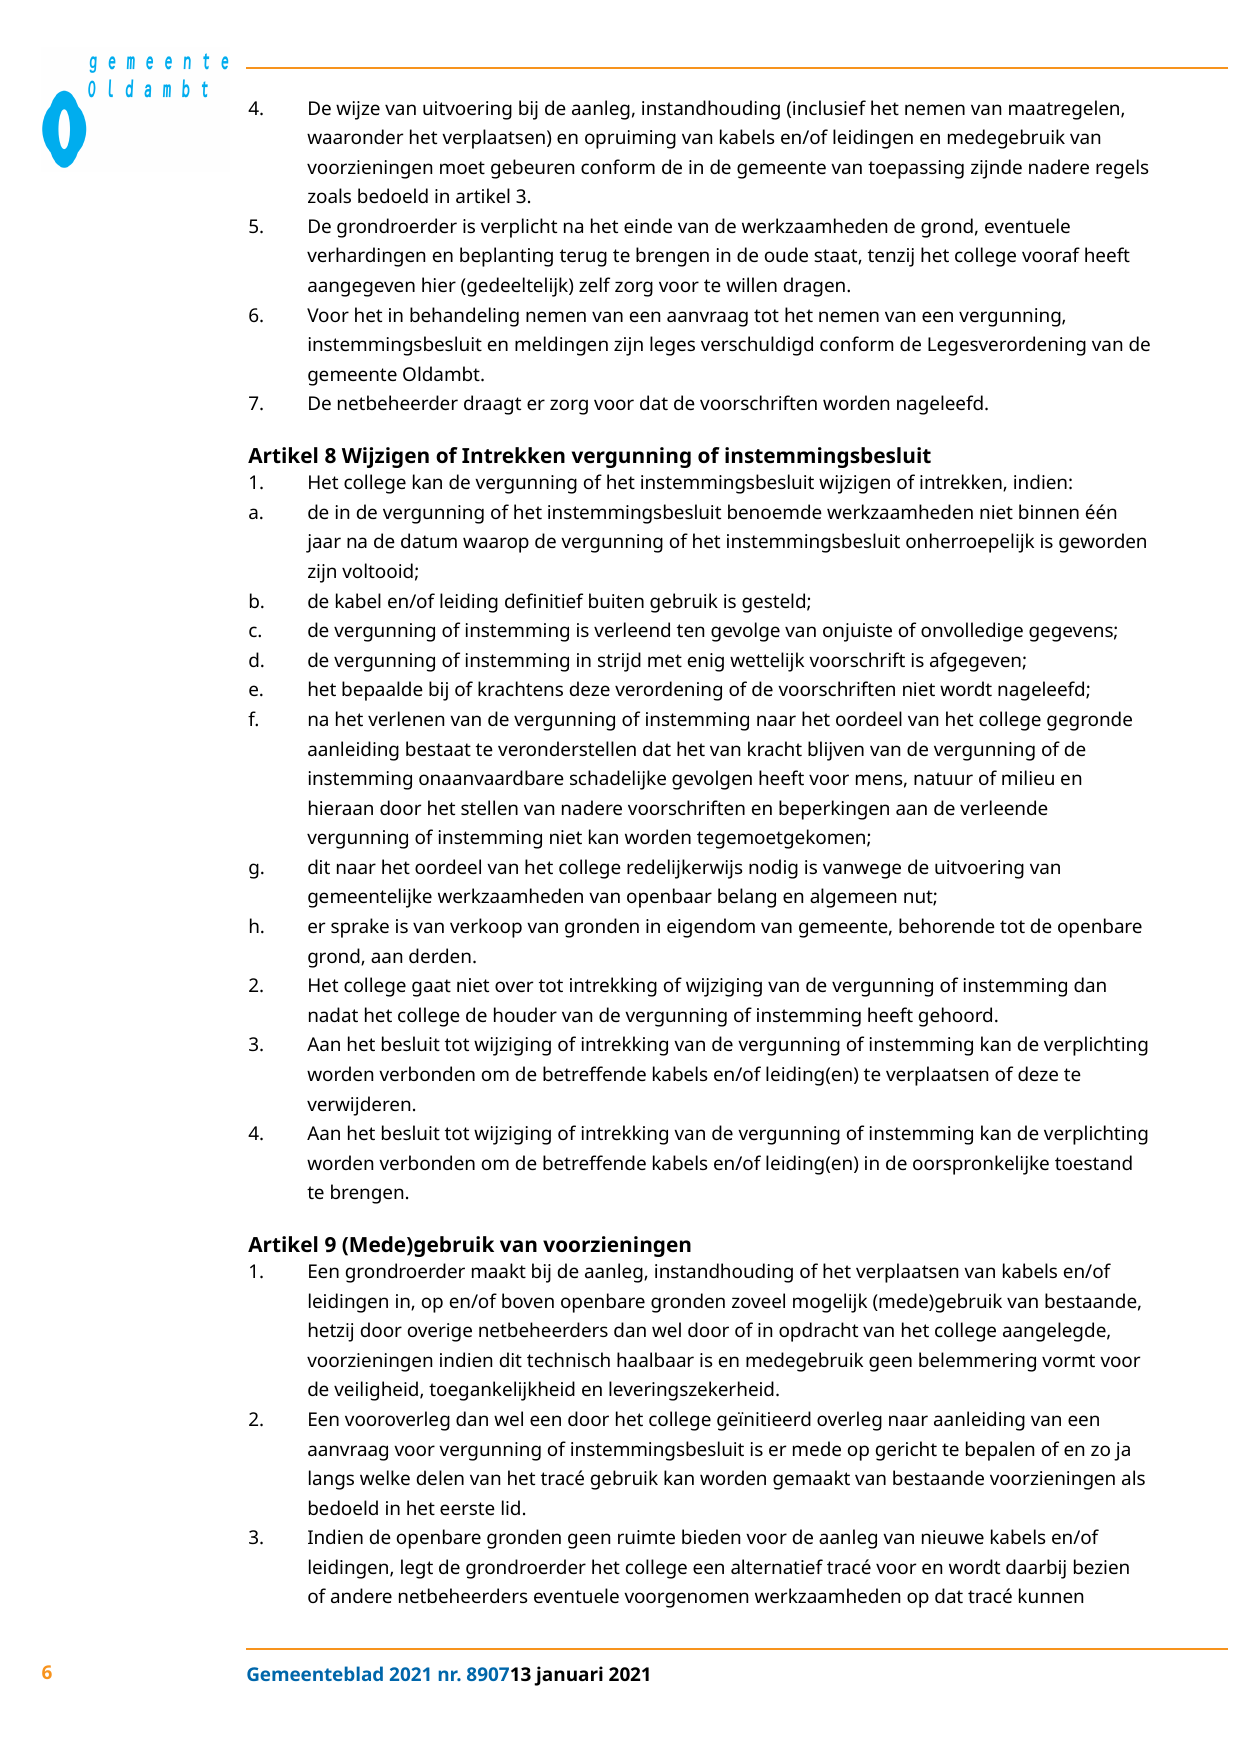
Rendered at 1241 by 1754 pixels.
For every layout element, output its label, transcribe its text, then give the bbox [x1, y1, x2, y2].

list de vergunning of instemming in strijd met enig wettelijk voorschrift is afgegeven; [248, 647, 1152, 673]
list Voor het in behandeling nemen van een aanvraag tot het nemen van een vergunning, instemmingsbesluit en meldingen zijn leges verschuldigd conform de Legesverordening van de gemeente Oldambt. [248, 302, 1152, 387]
list de kabel en/of leiding definitief buiten gebruik is gesteld; [248, 588, 1152, 613]
list Aan het besluit tot wijziging of intrekking van de vergunning of instemming kan de verplichting worden verbonden om de betreffende kabels en/of leiding(en) in de oorspronkelijke toestand te brengen. [248, 1120, 1152, 1205]
list Een grondroerder maakt bij de aanleg, instandhouding of het verplaatsen van kabels en/of leidingen in, op en/of boven openbare gronden zoveel mogelijk (mede)gebruik van bestaande, hetzij door overige netbeheerders dan wel door of in opdracht van het college aangelegde, voorzieningen indien dit technisch haalbaar is en medegebruik geen belemmering vormt voor de veiligheid, toegankelijkheid en leveringszekerheid. [248, 1258, 1152, 1402]
list na het verlenen van de vergunning of instemming naar het oordeel van het college gegronde aanleiding bestaat te veronderstellen dat het van kracht blijven van de vergunning of de instemming onaanvaardbare schadelijke gevolgen heeft voor mens, natuur of milieu en hieraan door het stellen van nadere voorschriften en beperkingen aan de verleende vergunning of instemming niet kan worden tegemoetgekomen; [248, 706, 1152, 850]
text Artikel 9 (Mede)gebruik van voorzieningen [248, 1230, 1152, 1258]
list Het college kan de vergunning of het instemmingsbesluit wijzigen of intrekken, indien: [248, 469, 1152, 495]
list De grondroerder is verplicht na het einde van de werkzaamheden de grond, eventuele verhardingen en beplanting terug te brengen in de oude staat, tenzij het college vooraf heeft aangegeven hier (gedeeltelijk) zelf zorg voor te willen dragen. [248, 213, 1152, 298]
picture [41, 47, 231, 172]
list Aan het besluit tot wijziging of intrekking van de vergunning of instemming kan de verplichting worden verbonden om de betreffende kabels en/of leiding(en) te verplaatsen of deze te verwijderen. [248, 1032, 1152, 1116]
list Een vooroverleg dan wel een door het college geïnitieerd overleg naar aanleiding van een aanvraag voor vergunning of instemmingsbesluit is er mede op gericht te bepalen of en zo ja langs welke delen van het tracé gebruik kan worden gemaakt van bestaande voorzieningen als bedoeld in het eerste lid. [248, 1406, 1152, 1521]
list De netbeheerder draagt er zorg voor dat de voorschriften worden nageleefd. [248, 391, 1152, 416]
list Het college gaat niet over tot intrekking of wijziging van de vergunning of instemming dan nadat het college de houder van de vergunning of instemming heeft gehoord. [248, 972, 1152, 1028]
text Artikel 8 Wijzigen of Intrekken vergunning of instemmingsbesluit [248, 441, 1152, 469]
list De wijze van uitvoering bij de aanleg, instandhouding (inclusief het nemen van maatregelen, waaronder het verplaatsen) en opruiming van kabels en/of leidingen en medegebruik van voorzieningen moet gebeuren conform de in de gemeente van toepassing zijnde nadere regels zoals bedoeld in artikel 3. [248, 95, 1152, 209]
list Indien de openbare gronden geen ruimte bieden voor de aanleg van nieuwe kabels en/of leidingen, legt de grondroerder het college een alternatief tracé voor en wordt daarbij bezien of andere netbeheerders eventuele voorgenomen werkzaamheden op dat tracé kunnen [248, 1524, 1152, 1609]
list er sprake is van verkoop van gronden in eigendom van gemeente, behorende tot de openbare grond, aan derden. [248, 913, 1152, 968]
list het bepaalde bij of krachtens deze verordening of de voorschriften niet wordt nageleefd; [248, 677, 1152, 702]
list de in de vergunning of het instemmingsbesluit benoemde werkzaamheden niet binnen één jaar na de datum waarop de vergunning of het instemmingsbesluit onherroepelijk is geworden zijn voltooid; [248, 499, 1152, 584]
list dit naar het oordeel van het college redelijkerwijs nodig is vanwege de uitvoering van gemeentelijke werkzaamheden van openbaar belang en algemeen nut; [248, 854, 1152, 909]
list de vergunning of instemming is verleend ten gevolge van onjuiste of onvolledige gegevens; [248, 617, 1152, 643]
